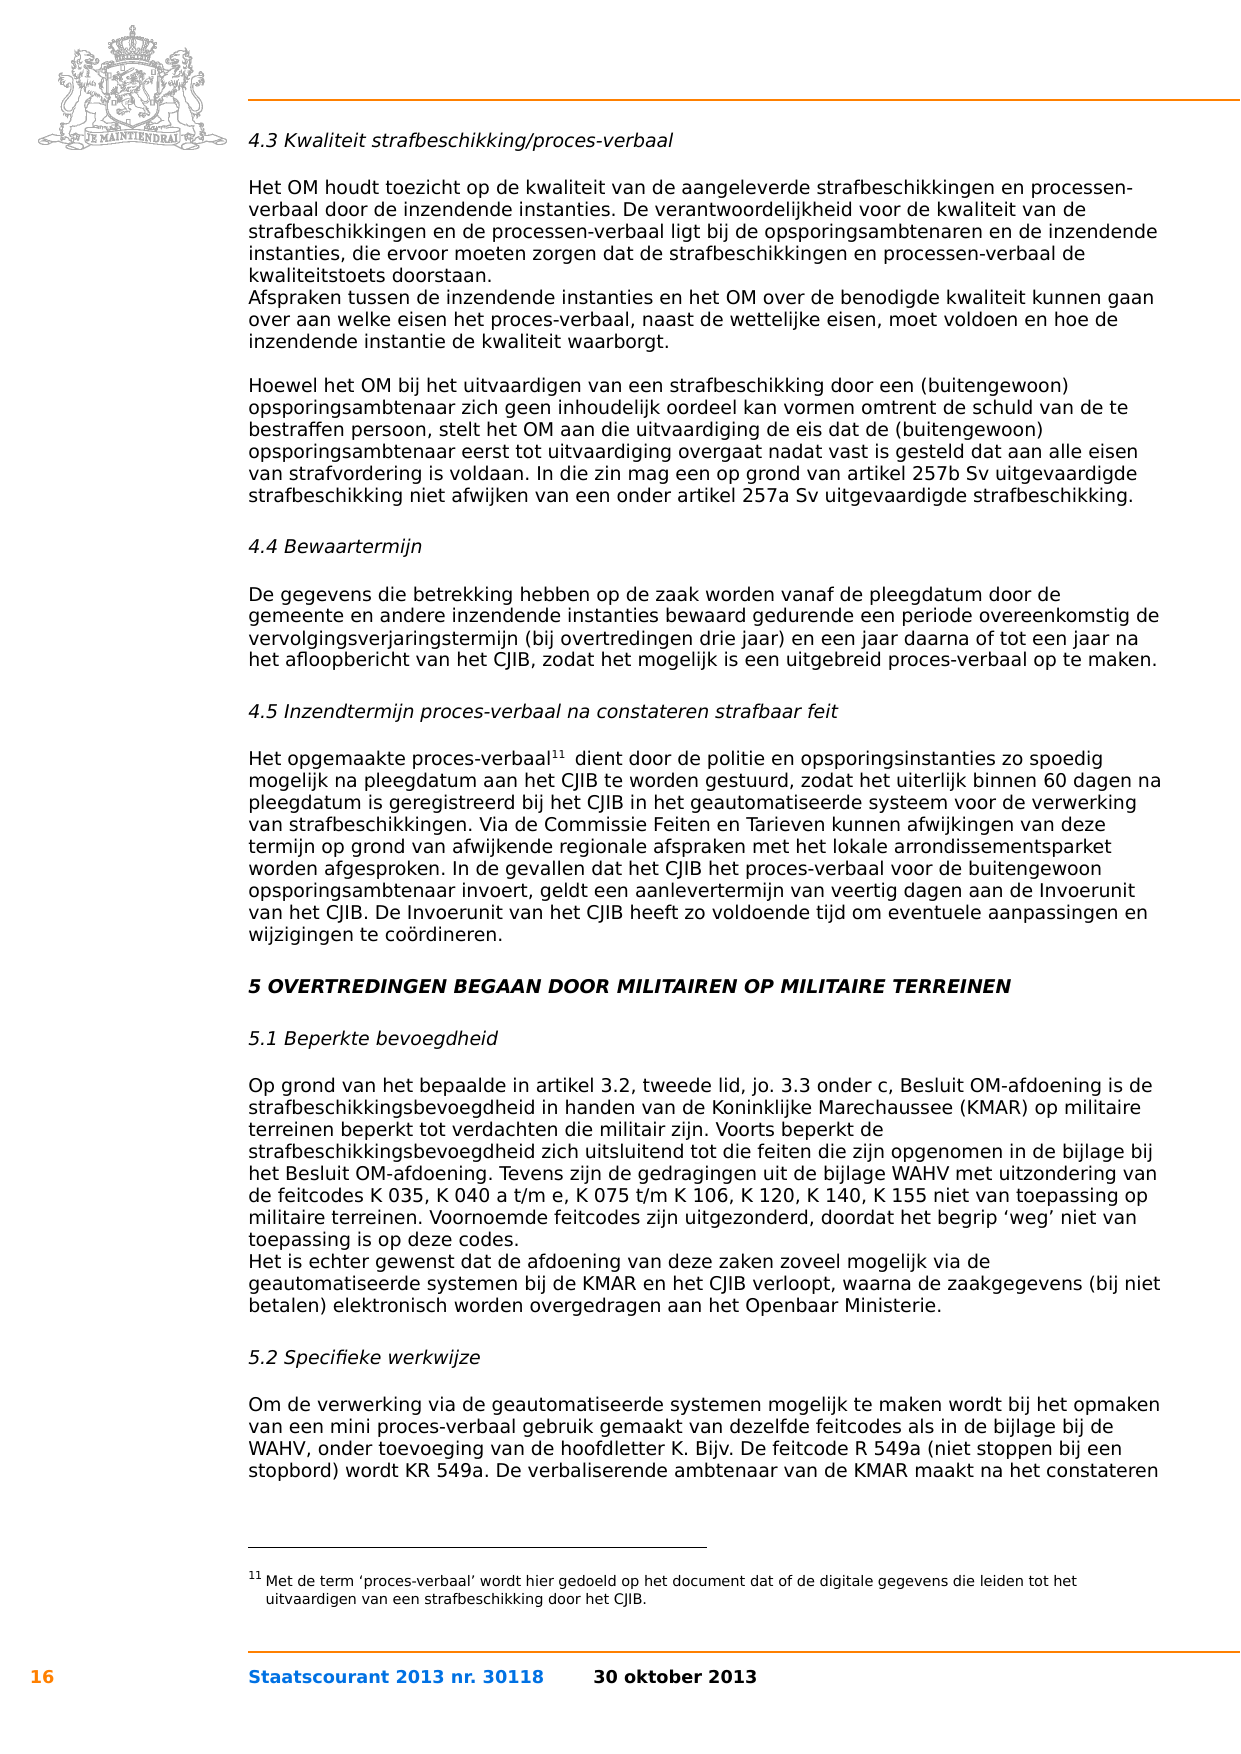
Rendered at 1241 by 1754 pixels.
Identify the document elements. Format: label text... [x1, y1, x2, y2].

text Het OM houdt toezicht op de kwaliteit van de aangeleverde strafbeschikkingen en processen-verbaal door de inzendende instanties. De verantwoordelijkheid voor de kwaliteit van de strafbeschikkingen en de processen-verbaal ligt bij de opsporingsambtenaren en de inzendende instanties, die ervoor moeten zorgen dat de strafbeschikkingen en processen-verbaal de kwaliteitstoets doorstaan. [248, 177, 1163, 287]
text Hoewel het OM bij het uitvaardigen van een strafbeschikking door een (buitengewoon) opsporingsambtenaar zich geen inhoudelijk oordeel kan vormen omtrent de schuld van de te bestraffen persoon, stelt het OM aan die uitvaardiging de eis dat de (buitengewoon) opsporingsambtenaar eerst tot uitvaardiging overgaat nadat vast is gesteld dat aan alle eisen van strafvordering is voldaan. In die zin mag een op grond van artikel 257b Sv uitgevaardigde strafbeschikking niet afwijken van een onder artikel 257a Sv uitgevaardigde strafbeschikking. [248, 374, 1163, 506]
subtitle 5.2 Specifieke werkwijze [248, 1347, 1163, 1369]
subtitle 5.1 Beperkte bevoegdheid [248, 1028, 1163, 1050]
text Op grond van het bepaalde in artikel 3.2, tweede lid, jo. 3.3 onder c, Besluit OM-afdoening is de strafbeschikkingsbevoegdheid in handen van de Koninklijke Marechaussee (KMAR) op militaire terreinen beperkt tot verdachten die militair zijn. Voorts beperkt de strafbeschikkingsbevoegdheid zich uitsluitend tot die feiten die zijn opgenomen in de bijlage bij het Besluit OM-afdoening. Tevens zijn de gedragingen uit de bijlage WAHV met uitzondering van de feitcodes K 035, K 040 a t/m e, K 075 t/m K 106, K 120, K 140, K 155 niet van toepassing op militaire terreinen. Voornoemde feitcodes zijn uitgezonderd, doordat het begrip ‘weg’ niet van toepassing is op deze codes. [248, 1075, 1163, 1251]
text Met de term ‘proces-verbaal’ wordt hier gedoeld op het document dat of de digitale gegevens die leiden tot het uitvaardigen van een strafbeschikking door het CJIB. [248, 1569, 1163, 1608]
subtitle 4.4 Bewaartermijn [248, 536, 1163, 558]
text De gegevens die betrekking hebben op de zaak worden vanaf de pleegdatum door de gemeente en andere inzendende instanties bewaard gedurende een periode overeenkomstig de vervolgingsverjaringstermijn (bij overtredingen drie jaar) en een jaar daarna of tot een jaar na het afloopbericht van het CJIB, zodat het mogelijk is een uitgebreid proces-verbaal op te maken. [248, 583, 1163, 671]
subtitle 5 OVERTREDINGEN BEGAAN DOOR MILITAIREN OP MILITAIRE TERREINEN [248, 976, 1163, 998]
subtitle 4.3 Kwaliteit strafbeschikking/proces-verbaal [248, 130, 1163, 152]
text Het is echter gewenst dat de afdoening van deze zaken zoveel mogelijk via de geautomatiseerde systemen bij de KMAR en het CJIB verloopt, waarna de zaakgegevens (bij niet betalen) elektronisch worden overgedragen aan het Openbaar Ministerie. [248, 1251, 1163, 1317]
text Het opgemaakte proces-verbaal dient door de politie en opsporingsinstanties zo spoedig mogelijk na pleegdatum aan het CJIB te worden gestuurd, zodat het uiterlijk binnen 60 dagen na pleegdatum is geregistreerd bij het CJIB in het geautomatiseerde systeem voor de verwerking van strafbeschikkingen. Via de Commissie Feiten en Tarieven kunnen afwijkingen van deze termijn op grond van afwijkende regionale afspraken met het lokale arrondissementsparket worden afgesproken. In de gevallen dat het CJIB het proces-verbaal voor de buitengewoon opsporingsambtenaar invoert, geldt een aanlevertermijn van veertig dagen aan de Invoerunit van het CJIB. De Invoerunit van het CJIB heeft zo voldoende tijd om eventuele aanpassingen en wijzigingen te coördineren. [248, 748, 1163, 946]
picture [38, 25, 227, 150]
subtitle 4.5 Inzendtermijn proces-verbaal na constateren strafbaar feit [248, 701, 1163, 723]
text Om de verwerking via de geautomatiseerde systemen mogelijk te maken wordt bij het opmaken van een mini proces-verbaal gebruik gemaakt van dezelfde feitcodes als in de bijlage bij de WAHV, onder toevoeging van de hoofdletter K. Bijv. De feitcode R 549a (niet stoppen bij een stopbord) wordt KR 549a. De verbaliserende ambtenaar van de KMAR maakt na het constateren [248, 1394, 1163, 1482]
text Afspraken tussen de inzendende instanties en het OM over de benodigde kwaliteit kunnen gaan over aan welke eisen het proces-verbaal, naast de wettelijke eisen, moet voldoen en hoe de inzendende instantie de kwaliteit waarborgt. [248, 287, 1163, 353]
